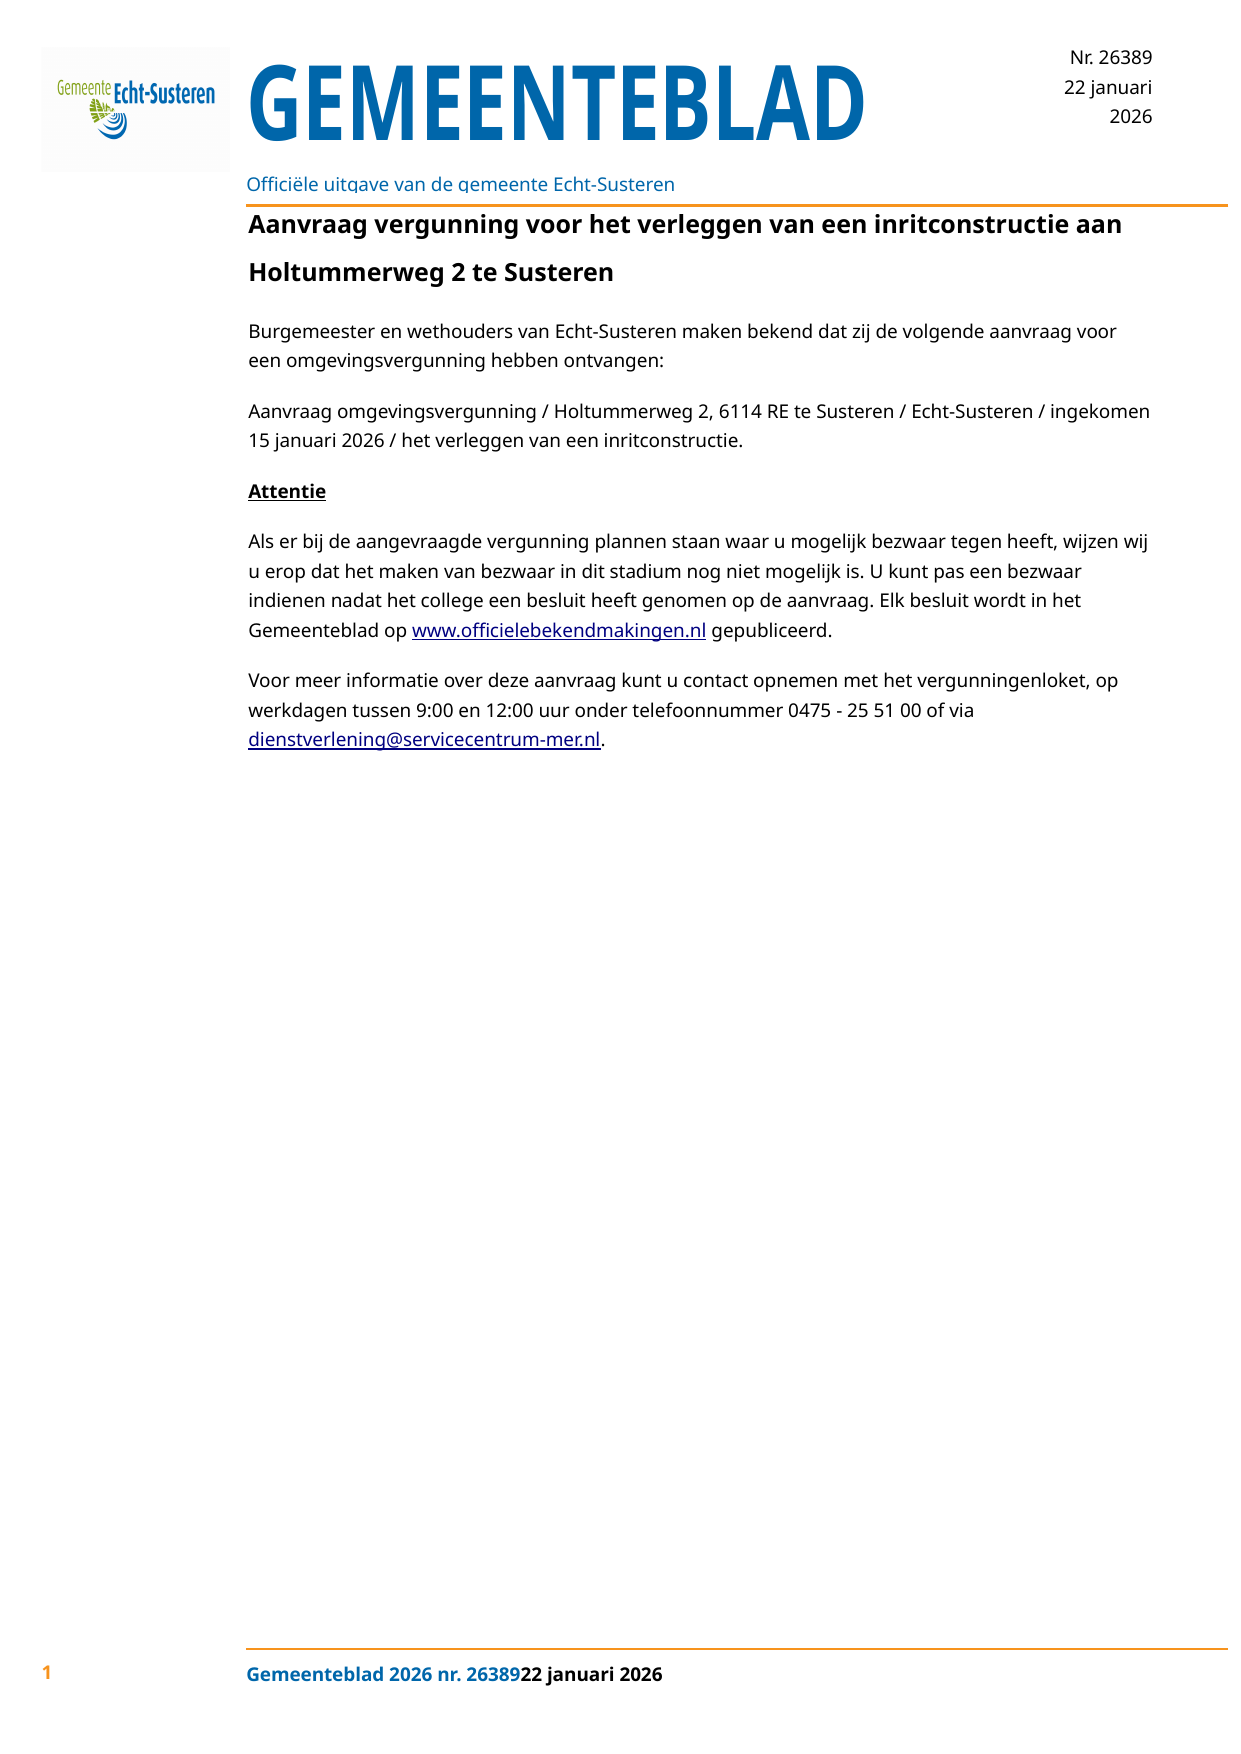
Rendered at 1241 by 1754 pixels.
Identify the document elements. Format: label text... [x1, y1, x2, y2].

text Voor meer informatie over deze aanvraag kunt u contact opnemen met het vergunningenloket, op werkdagen tussen 9:00 en 12:00 uur onder telefoonnummer 0475 - 25 51 00 of via dienstverlening@servicecentrum-mer.nl. [248, 667, 1152, 752]
picture [41, 47, 231, 172]
text Aanvraag omgevingsvergunning / Holtummerweg 2, 6114 RE te Susteren / Echt-Susteren / ingekomen 15 januari 2026 / het verleggen van een inritconstructie. [248, 398, 1152, 453]
text Attentie [248, 478, 1152, 504]
text Als er bij de aangevraagde vergunning plannen staan waar u mogelijk bezwaar tegen heeft, wijzen wij u erop dat het maken van bezwaar in dit stadium nog niet mogelijk is. U kunt pas een bezwaar indienen nadat het college een besluit heeft genomen op de aanvraag. Elk besluit wordt in het Gemeenteblad op www.officielebekendmakingen.nl gepubliceerd. [248, 528, 1152, 643]
text Aanvraag vergunning voor het verleggen van een inritconstructie aan Holtummerweg 2 te Susteren [248, 207, 1152, 288]
text Burgemeester en wethouders van Echt-Susteren maken bekend dat zij de volgende aanvraag voor een omgevingsvergunning hebben ontvangen: [248, 318, 1152, 373]
